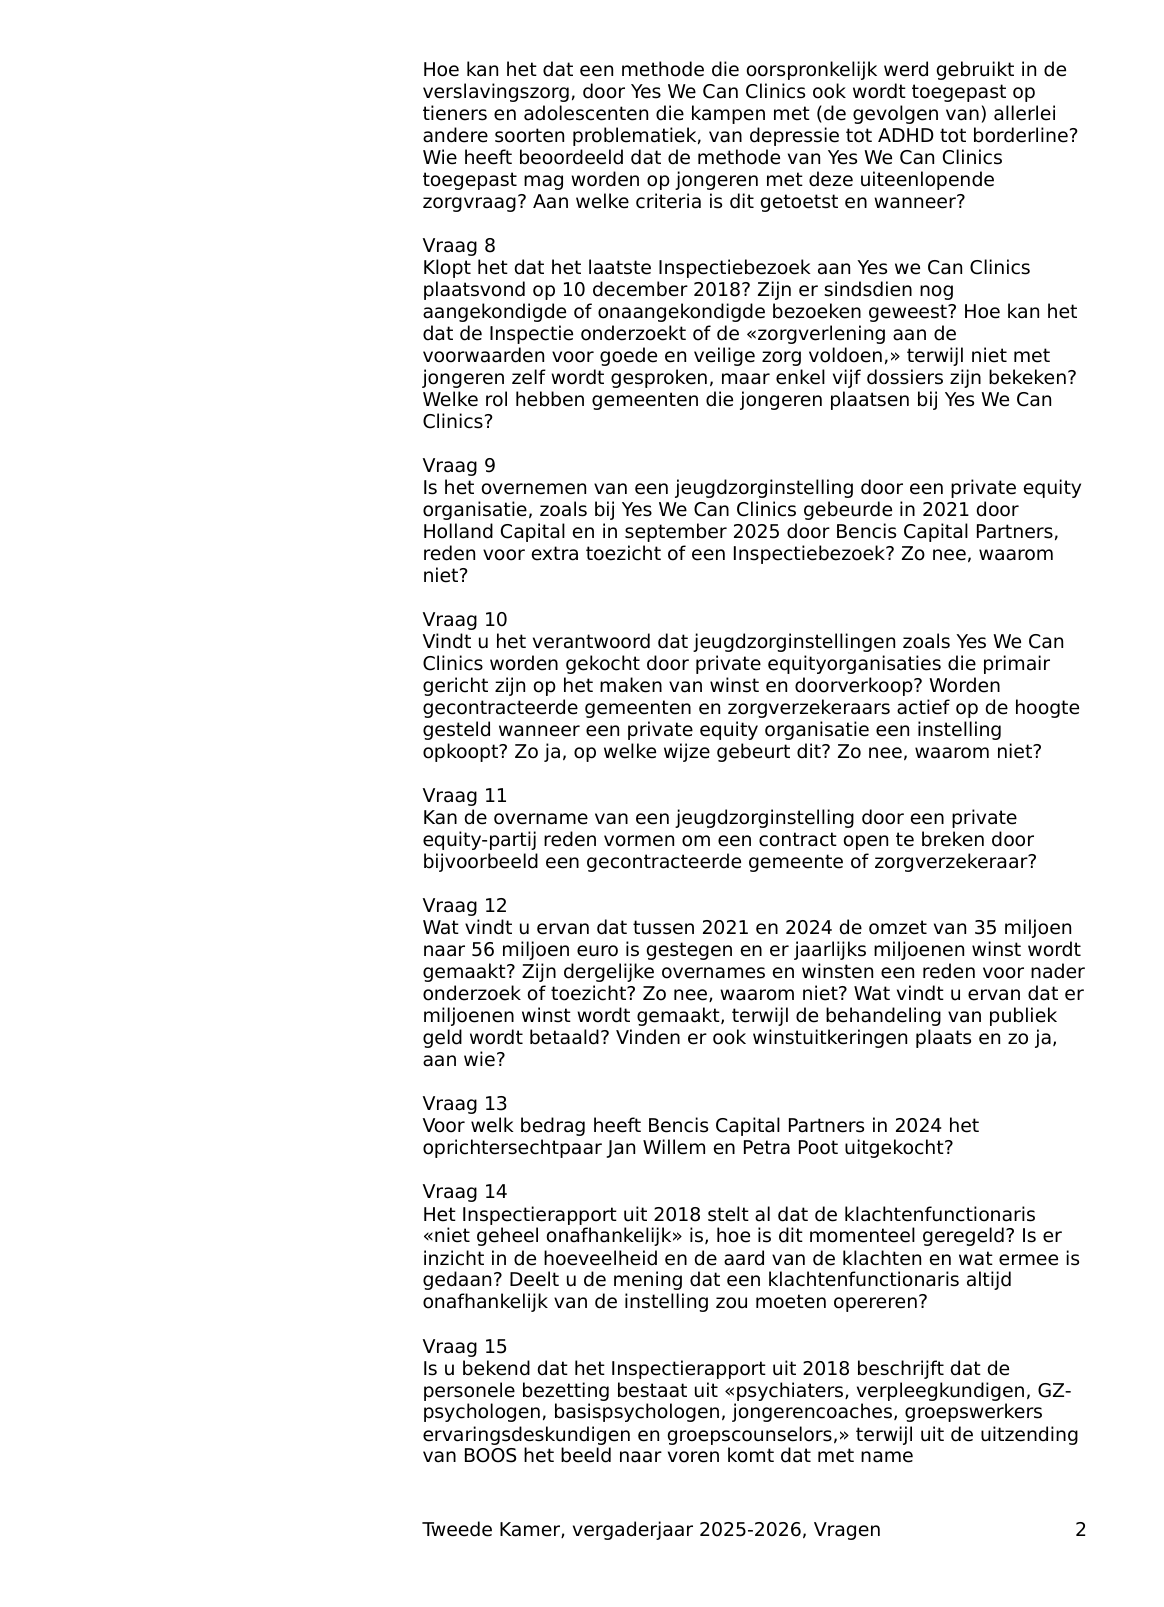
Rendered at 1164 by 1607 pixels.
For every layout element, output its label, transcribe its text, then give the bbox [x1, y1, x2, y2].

text Vraag 10 [422, 609, 1087, 631]
text Vraag 13 [422, 1093, 1087, 1115]
text Het Inspectierapport uit 2018 stelt al dat de klachtenfunctionaris «niet geheel onafhankelijk» is, hoe is dit momenteel geregeld? Is er inzicht in de hoeveelheid en de aard van de klachten en wat ermee is gedaan? Deelt u de mening dat een klachtenfunctionaris altijd onafhankelijk van de instelling zou moeten opereren? [422, 1203, 1087, 1313]
text Vraag 11 [422, 785, 1087, 807]
text Vraag 15 [422, 1336, 1087, 1357]
text Vraag 14 [422, 1181, 1087, 1203]
text Kan de overname van een jeugdzorginstelling door een private equity-partij reden vormen om een contract open te breken door bijvoorbeeld een gecontracteerde gemeente of zorgverzekeraar? [422, 807, 1087, 873]
text Wat vindt u ervan dat tussen 2021 en 2024 de omzet van 35 miljoen naar 56 miljoen euro is gestegen en er jaarlijks miljoenen winst wordt gemaakt? Zijn dergelijke overnames en winsten een reden voor nader onderzoek of toezicht? Zo nee, waarom niet? Wat vindt u ervan dat er miljoenen winst wordt gemaakt, terwijl de behandeling van publiek geld wordt betaald? Vinden er ook winstuitkeringen plaats en zo ja, aan wie? [422, 917, 1087, 1071]
text Klopt het dat het laatste Inspectiebezoek aan Yes we Can Clinics plaatsvond op 10 december 2018? Zijn er sindsdien nog aangekondigde of onaangekondigde bezoeken geweest? Hoe kan het dat de Inspectie onderzoekt of de «zorgverlening aan de voorwaarden voor goede en veilige zorg voldoen,» terwijl niet met jongeren zelf wordt gesproken, maar enkel vijf dossiers zijn bekeken? Welke rol hebben gemeenten die jongeren plaatsen bij Yes We Can Clinics? [422, 257, 1087, 433]
text Vraag 9 [422, 455, 1087, 477]
text Vraag 8 [422, 235, 1087, 257]
text Vraag 12 [422, 895, 1087, 917]
text Is het overnemen van een jeugdzorginstelling door een private equity organisatie, zoals bij Yes We Can Clinics gebeurde in 2021 door Holland Capital en in september 2025 door Bencis Capital Partners, reden voor extra toezicht of een Inspectiebezoek? Zo nee, waarom niet? [422, 477, 1087, 587]
text Hoe kan het dat een methode die oorspronkelijk werd gebruikt in de verslavingszorg, door Yes We Can Clinics ook wordt toegepast op tieners en adolescenten die kampen met (de gevolgen van) allerlei andere soorten problematiek, van depressie tot ADHD tot borderline? Wie heeft beoordeeld dat de methode van Yes We Can Clinics toegepast mag worden op jongeren met deze uiteenlopende zorgvraag? Aan welke criteria is dit getoetst en wanneer? [422, 59, 1087, 213]
text Is u bekend dat het Inspectierapport uit 2018 beschrijft dat de personele bezetting bestaat uit «psychiaters, verpleegkundigen, GZ-psychologen, basispsychologen, jongerencoaches, groepswerkers ervaringsdeskundigen en groepscounselors,» terwijl uit de uitzending van BOOS het beeld naar voren komt dat met name [422, 1357, 1087, 1467]
text Voor welk bedrag heeft Bencis Capital Partners in 2024 het oprichtersechtpaar Jan Willem en Petra Poot uitgekocht? [422, 1115, 1087, 1159]
text Vindt u het verantwoord dat jeugdzorginstellingen zoals Yes We Can Clinics worden gekocht door private equityorganisaties die primair gericht zijn op het maken van winst en doorverkoop? Worden gecontracteerde gemeenten en zorgverzekeraars actief op de hoogte gesteld wanneer een private equity organisatie een instelling opkoopt? Zo ja, op welke wijze gebeurt dit? Zo nee, waarom niet? [422, 631, 1087, 763]
